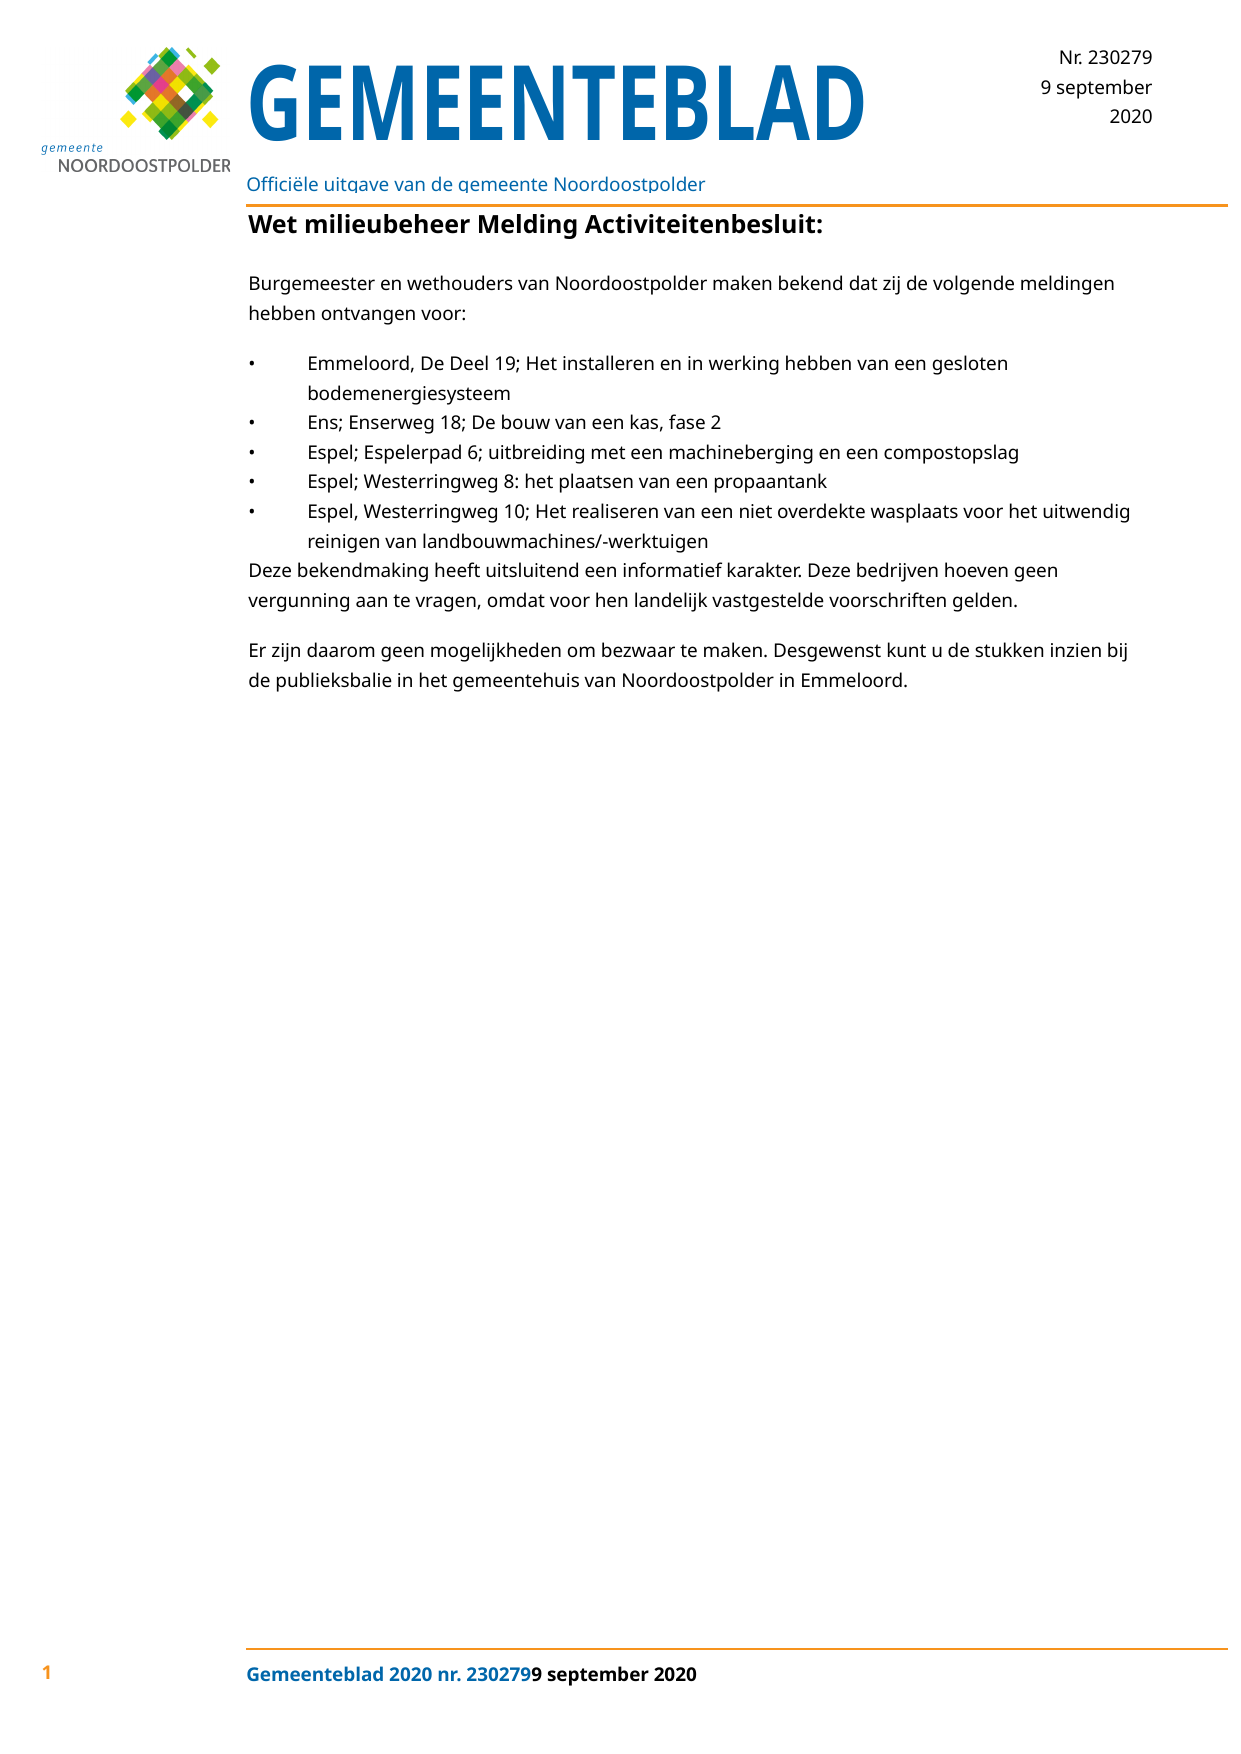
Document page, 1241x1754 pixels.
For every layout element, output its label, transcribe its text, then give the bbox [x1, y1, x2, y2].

list Espel; Westerringweg 8: het plaatsen van een propaantank [248, 469, 1152, 494]
text Er zijn daarom geen mogelijkheden om bezwaar te maken. Desgewenst kunt u de stukken inzien bij de publieksbalie in het gemeentehuis van Noordoostpolder in Emmeloord. [248, 637, 1152, 693]
list Espel; Espelerpad 6; uitbreiding met een machineberging en een compostopslag [248, 439, 1152, 465]
text Burgemeester en wethouders van Noordoostpolder maken bekend dat zij de volgende meldingen hebben ontvangen voor: [248, 270, 1152, 326]
list Ens; Enserweg 18; De bouw van een kas, fase 2 [248, 409, 1152, 435]
list Emmeloord, De Deel 19; Het installeren en in werking hebben van een gesloten bodemenergiesysteem [248, 350, 1152, 406]
list Espel, Westerringweg 10; Het realiseren van een niet overdekte wasplaats voor het uitwendig reinigen van landbouwmachines/-werktuigen [248, 498, 1152, 553]
text Deze bekendmaking heeft uitsluitend een informatief karakter. Deze bedrijven hoeven geen vergunning aan te vragen, omdat voor hen landelijk vastgestelde voorschriften gelden. [248, 557, 1152, 613]
picture [41, 47, 231, 172]
text Wet milieubeheer Melding Activiteitenbesluit: [248, 207, 1152, 241]
